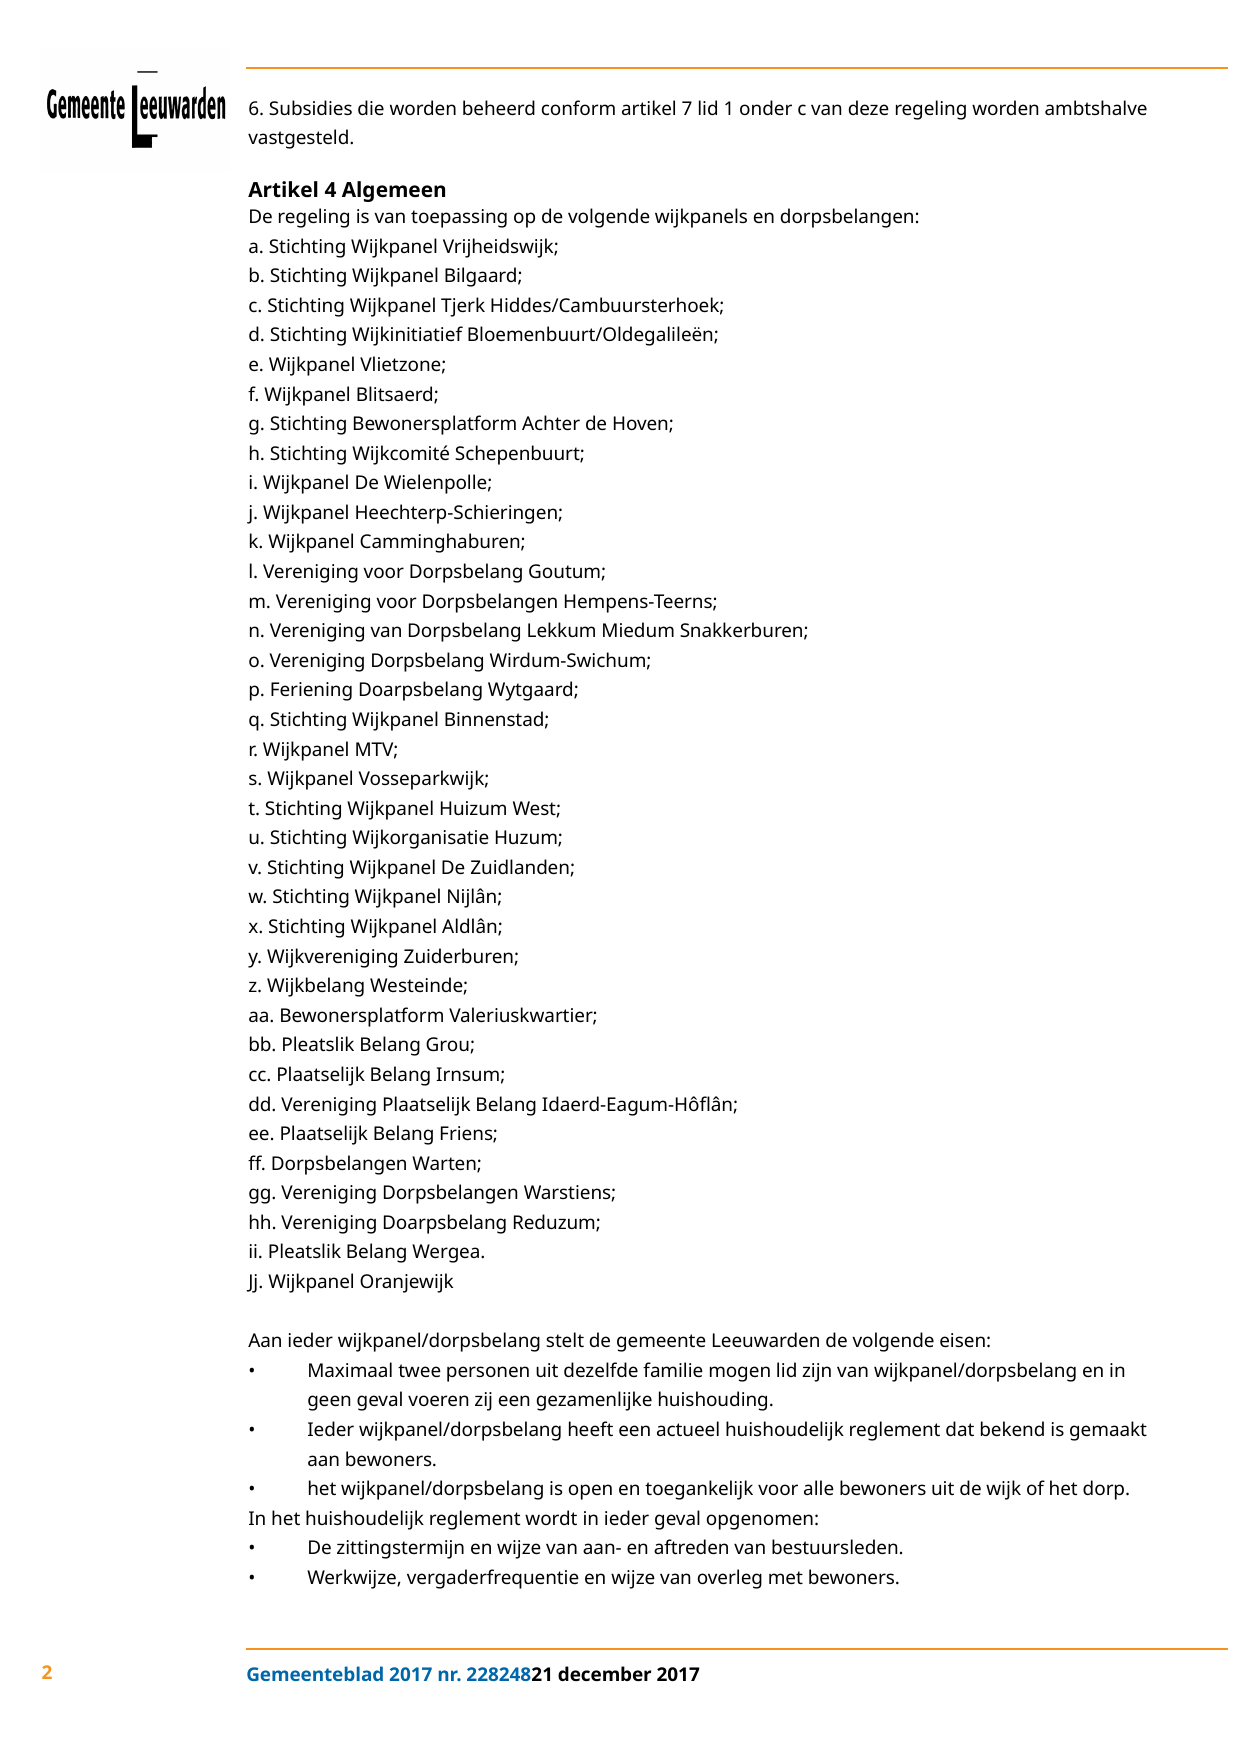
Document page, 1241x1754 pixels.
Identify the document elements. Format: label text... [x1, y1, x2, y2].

text Aan ieder wijkpanel/dorpsbelang stelt de gemeente Leeuwarden de volgende eisen: [248, 1327, 1152, 1353]
text u. Stichting Wijkorganisatie Huzum; [248, 824, 1152, 850]
text m. Vereniging voor Dorpsbelangen Hempens-Teerns; [248, 588, 1152, 613]
text a. Stichting Wijkpanel Vrijheidswijk; [248, 233, 1152, 258]
text ee. Plaatselijk Belang Friens; [248, 1120, 1152, 1146]
list Werkwijze, vergaderfrequentie en wijze van overleg met bewoners. [248, 1564, 1152, 1590]
text aa. Bewonersplatform Valeriuskwartier; [248, 1002, 1152, 1028]
text j. Wijkpanel Heechterp-Schieringen; [248, 499, 1152, 525]
text ii. Pleatslik Belang Wergea. [248, 1239, 1152, 1264]
text f. Wijkpanel Blitsaerd; [248, 381, 1152, 406]
text In het huishoudelijk reglement wordt in ieder geval opgenomen: [248, 1505, 1152, 1531]
text r. Wijkpanel MTV; [248, 736, 1152, 761]
text d. Stichting Wijkinitiatief Bloemenbuurt/Oldegalileën; [248, 322, 1152, 347]
text h. Stichting Wijkcomité Schepenbuurt; [248, 440, 1152, 466]
text 6. Subsidies die worden beheerd conform artikel 7 lid 1 onder c van deze regeling worden ambtshalve vastgesteld. [248, 95, 1152, 150]
text n. Vereniging van Dorpsbelang Lekkum Miedum Snakkerburen; [248, 617, 1152, 643]
text v. Stichting Wijkpanel De Zuidlanden; [248, 854, 1152, 880]
text l. Vereniging voor Dorpsbelang Goutum; [248, 558, 1152, 584]
list Ieder wijkpanel/dorpsbelang heeft een actueel huishoudelijk reglement dat bekend is gemaakt aan bewoners. [248, 1416, 1152, 1471]
text gg. Vereniging Dorpsbelangen Warstiens; [248, 1179, 1152, 1205]
text w. Stichting Wijkpanel Nijlân; [248, 884, 1152, 909]
list Maximaal twee personen uit dezelfde familie mogen lid zijn van wijkpanel/dorpsbelang en in geen geval voeren zij een gezamenlijke huishouding. [248, 1357, 1152, 1412]
text k. Wijkpanel Camminghaburen; [248, 529, 1152, 554]
text hh. Vereniging Doarpsbelang Reduzum; [248, 1209, 1152, 1235]
text t. Stichting Wijkpanel Huizum West; [248, 795, 1152, 821]
text p. Feriening Doarpsbelang Wytgaard; [248, 677, 1152, 702]
text i. Wijkpanel De Wielenpolle; [248, 469, 1152, 495]
text q. Stichting Wijkpanel Binnenstad; [248, 706, 1152, 732]
text De regeling is van toepassing op de volgende wijkpanels en dorpsbelangen: [248, 203, 1152, 229]
text bb. Pleatslik Belang Grou; [248, 1032, 1152, 1057]
text g. Stichting Bewonersplatform Achter de Hoven; [248, 410, 1152, 436]
text Jj. Wijkpanel Oranjewijk [248, 1268, 1152, 1294]
text x. Stichting Wijkpanel Aldlân; [248, 913, 1152, 939]
picture [41, 47, 231, 172]
text s. Wijkpanel Vosseparkwijk; [248, 765, 1152, 791]
text dd. Vereniging Plaatselijk Belang Idaerd-Eagum-Hôflân; [248, 1091, 1152, 1116]
text z. Wijkbelang Westeinde; [248, 972, 1152, 998]
list De zittingstermijn en wijze van aan- en aftreden van bestuursleden. [248, 1534, 1152, 1560]
text cc. Plaatselijk Belang Irnsum; [248, 1061, 1152, 1087]
text y. Wijkvereniging Zuiderburen; [248, 943, 1152, 968]
list het wijkpanel/dorpsbelang is open en toegankelijk voor alle bewoners uit de wijk of het dorp. [248, 1475, 1152, 1501]
text c. Stichting Wijkpanel Tjerk Hiddes/Cambuursterhoek; [248, 292, 1152, 318]
text e. Wijkpanel Vlietzone; [248, 351, 1152, 377]
text ff. Dorpsbelangen Warten; [248, 1150, 1152, 1176]
text o. Vereniging Dorpsbelang Wirdum-Swichum; [248, 647, 1152, 673]
text b. Stichting Wijkpanel Bilgaard; [248, 262, 1152, 288]
text Artikel 4 Algemeen [248, 175, 1152, 203]
